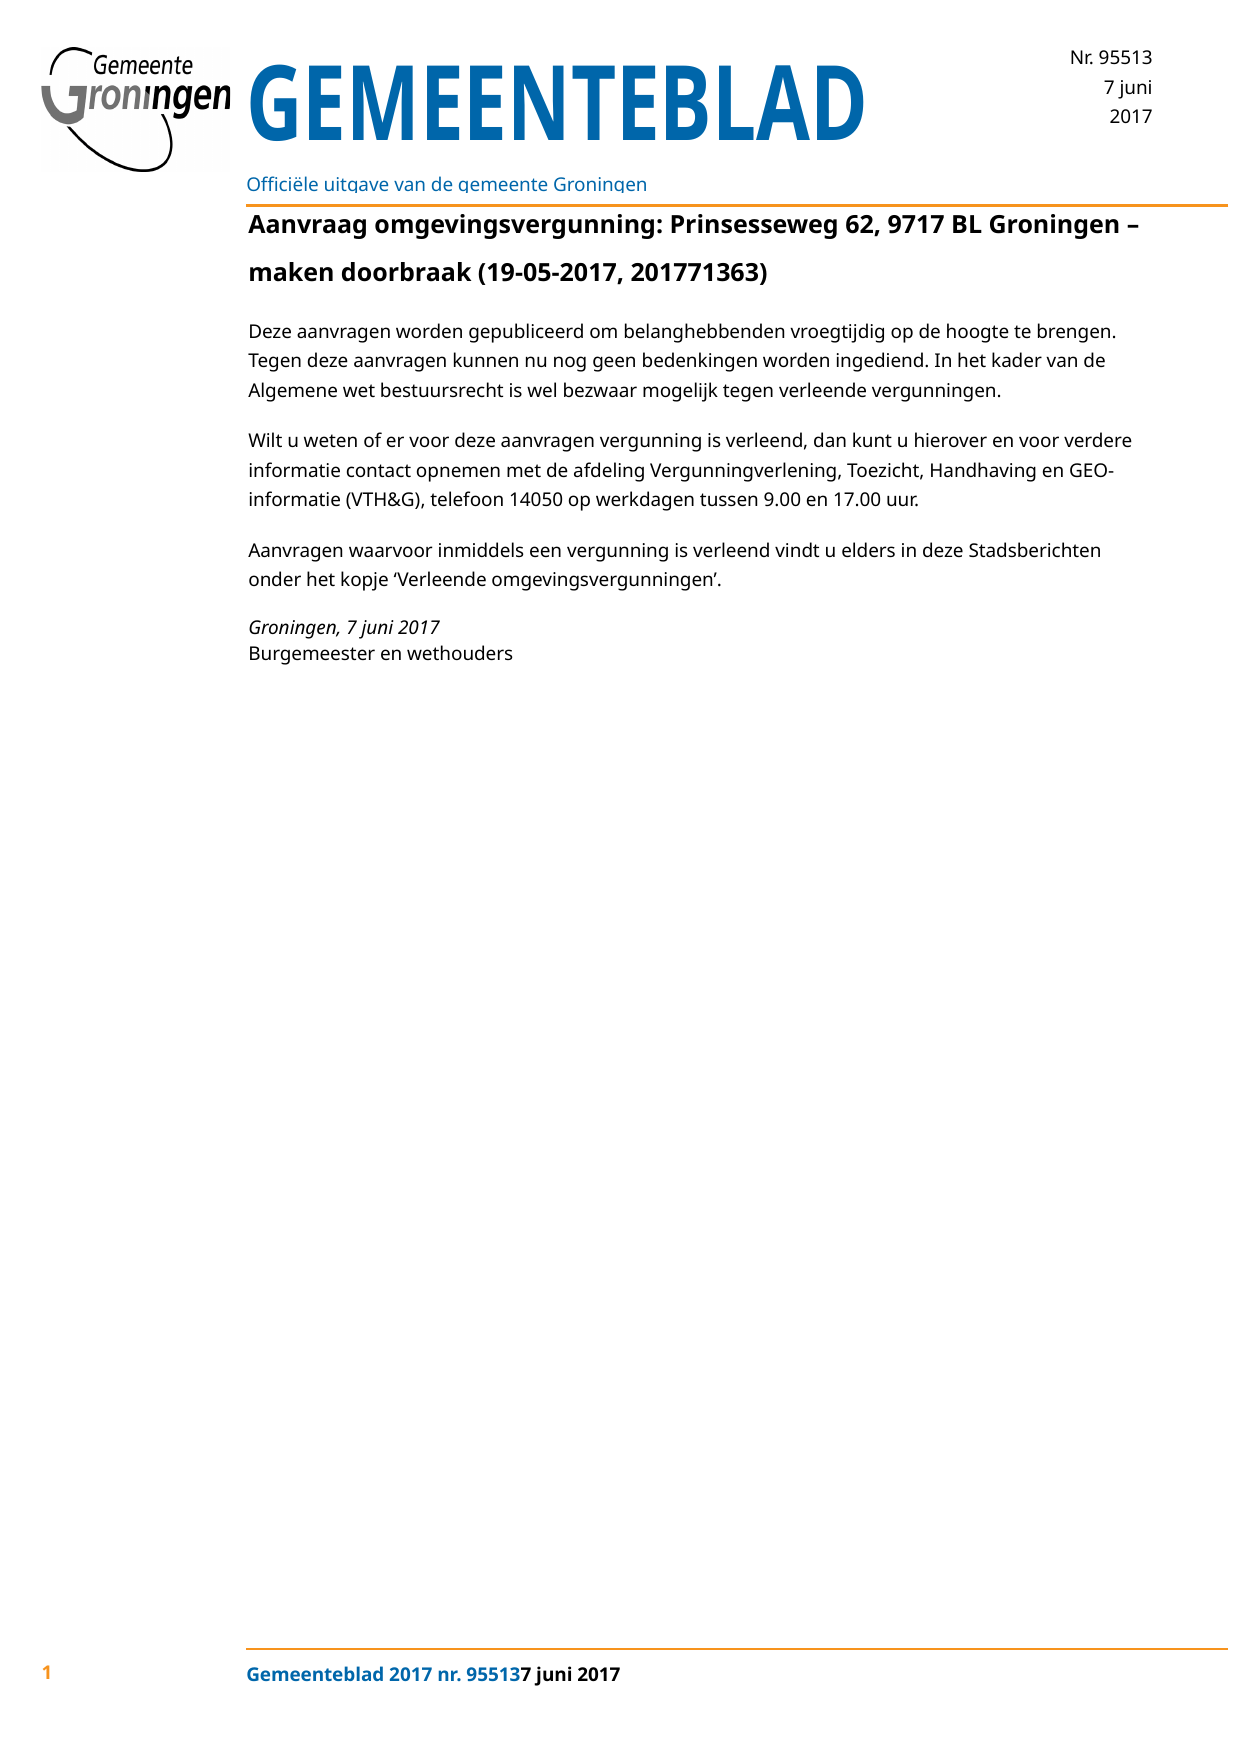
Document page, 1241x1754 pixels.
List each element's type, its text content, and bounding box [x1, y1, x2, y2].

text Deze aanvragen worden gepubliceerd om belanghebbenden vroegtijdig op de hoogte te brengen. Tegen deze aanvragen kunnen nu nog geen bedenkingen worden ingediend. In het kader van de Algemene wet bestuursrecht is wel bezwaar mogelijk tegen verleende vergunningen. [248, 318, 1152, 403]
picture [41, 47, 231, 172]
text Wilt u weten of er voor deze aanvragen vergunning is verleend, dan kunt u hierover en voor verdere informatie contact opnemen met de afdeling Vergunningverlening, Toezicht, Handhaving en GEO-informatie (VTH&G), telefoon 14050 op werkdagen tussen 9.00 en 17.00 uur. [248, 427, 1152, 512]
text Burgemeester en wethouders [248, 640, 1152, 666]
text Aanvragen waarvoor inmiddels een vergunning is verleend vindt u elders in deze Stadsberichten onder het kopje ‘Verleende omgevingsvergunningen’. [248, 537, 1152, 592]
text Aanvraag omgevingsvergunning: Prinsesseweg 62, 9717 BL Groningen – maken doorbraak (19-05-2017, 201771363) [248, 207, 1152, 288]
text Groningen, 7 juni 2017 [248, 614, 1152, 640]
